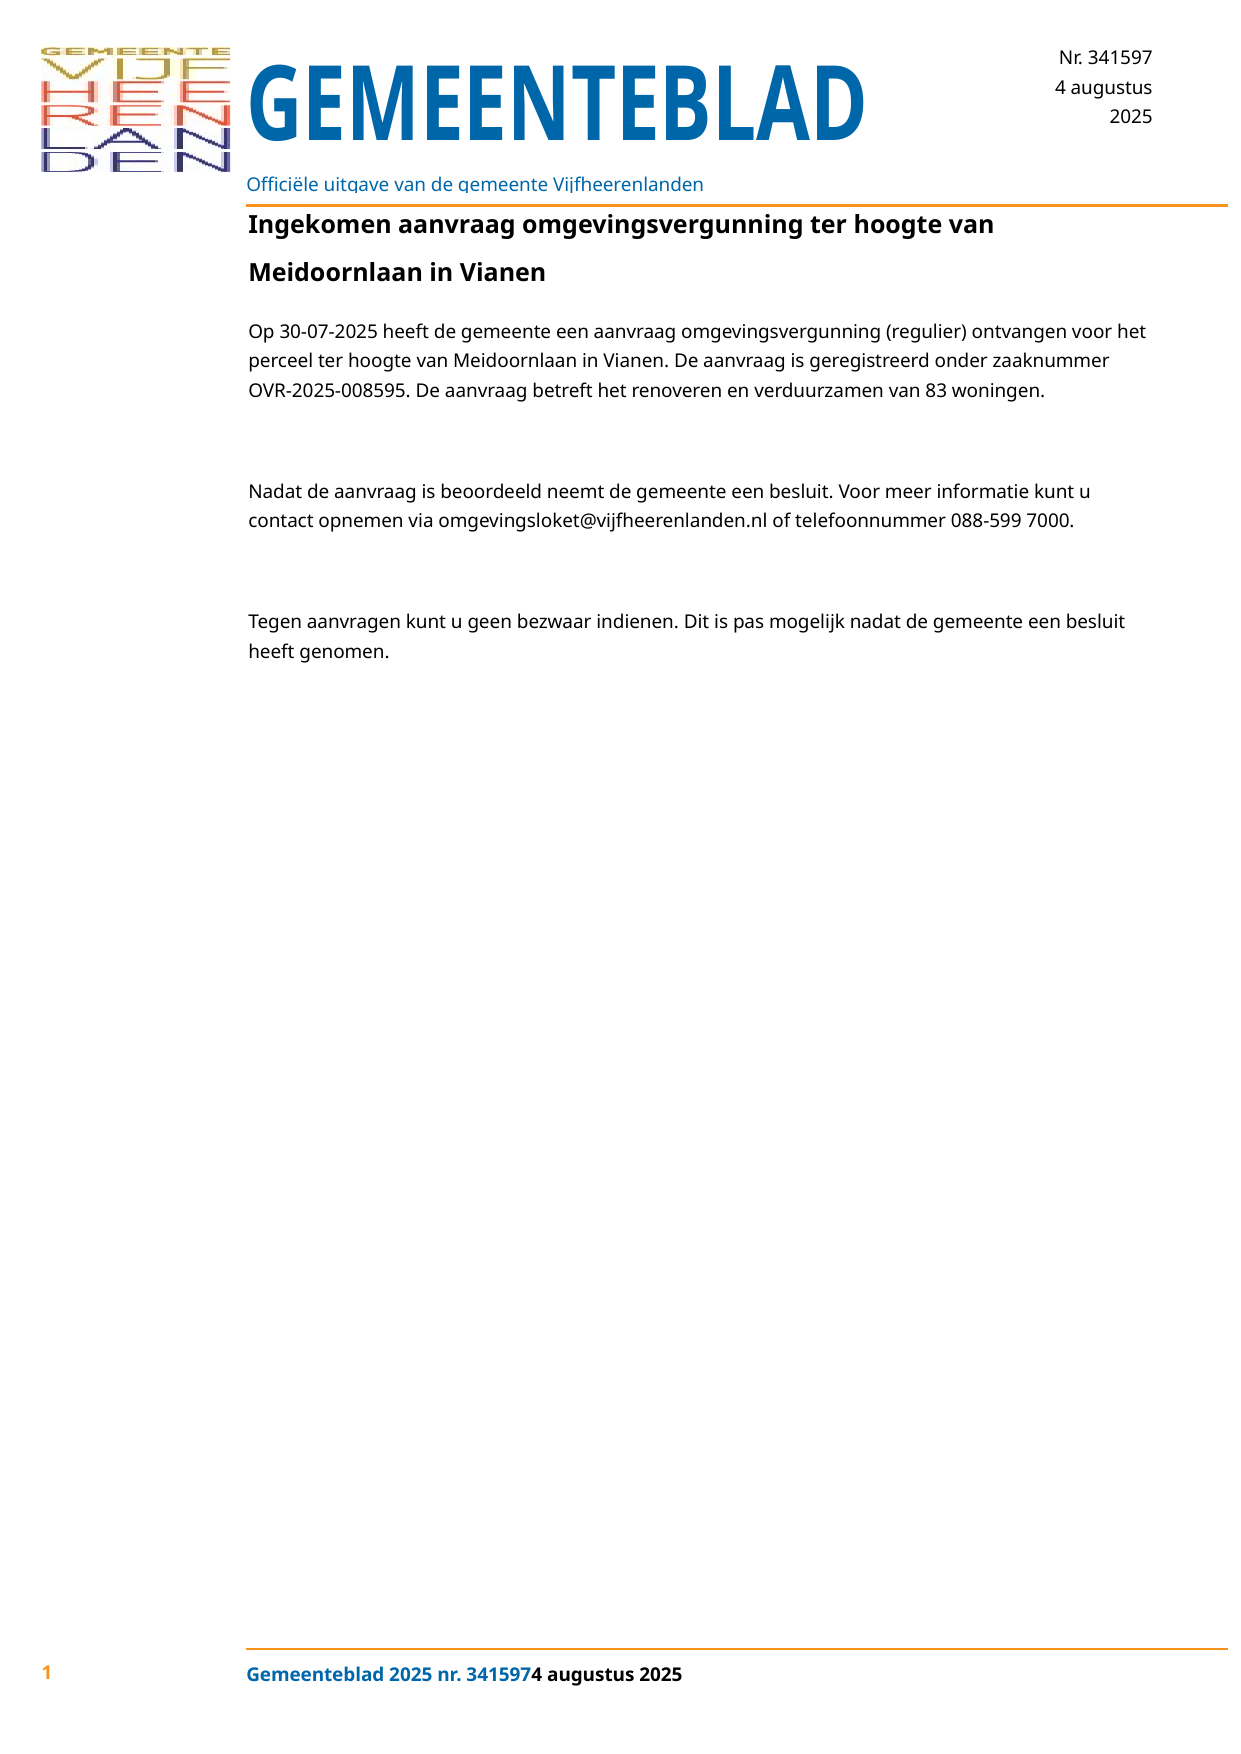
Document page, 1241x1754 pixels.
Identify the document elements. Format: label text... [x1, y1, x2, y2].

text Tegen aanvragen kunt u geen bezwaar indienen. Dit is pas mogelijk nadat de gemeente een besluit heeft genomen. [248, 608, 1152, 664]
text Op 30-07-2025 heeft de gemeente een aanvraag omgevingsvergunning (regulier) ontvangen voor het perceel ter hoogte van Meidoornlaan in Vianen. De aanvraag is geregistreerd onder zaaknummer OVR-2025-008595. De aanvraag betreft het renoveren en verduurzamen van 83 woningen. [248, 318, 1152, 403]
picture [41, 47, 231, 172]
text Nadat de aanvraag is beoordeeld neemt de gemeente een besluit. Voor meer informatie kunt u contact opnemen via omgevingsloket@vijfheerenlanden.nl of telefoonnummer 088-599 7000. [248, 478, 1152, 533]
text Ingekomen aanvraag omgevingsvergunning ter hoogte van Meidoornlaan in Vianen [248, 207, 1152, 288]
